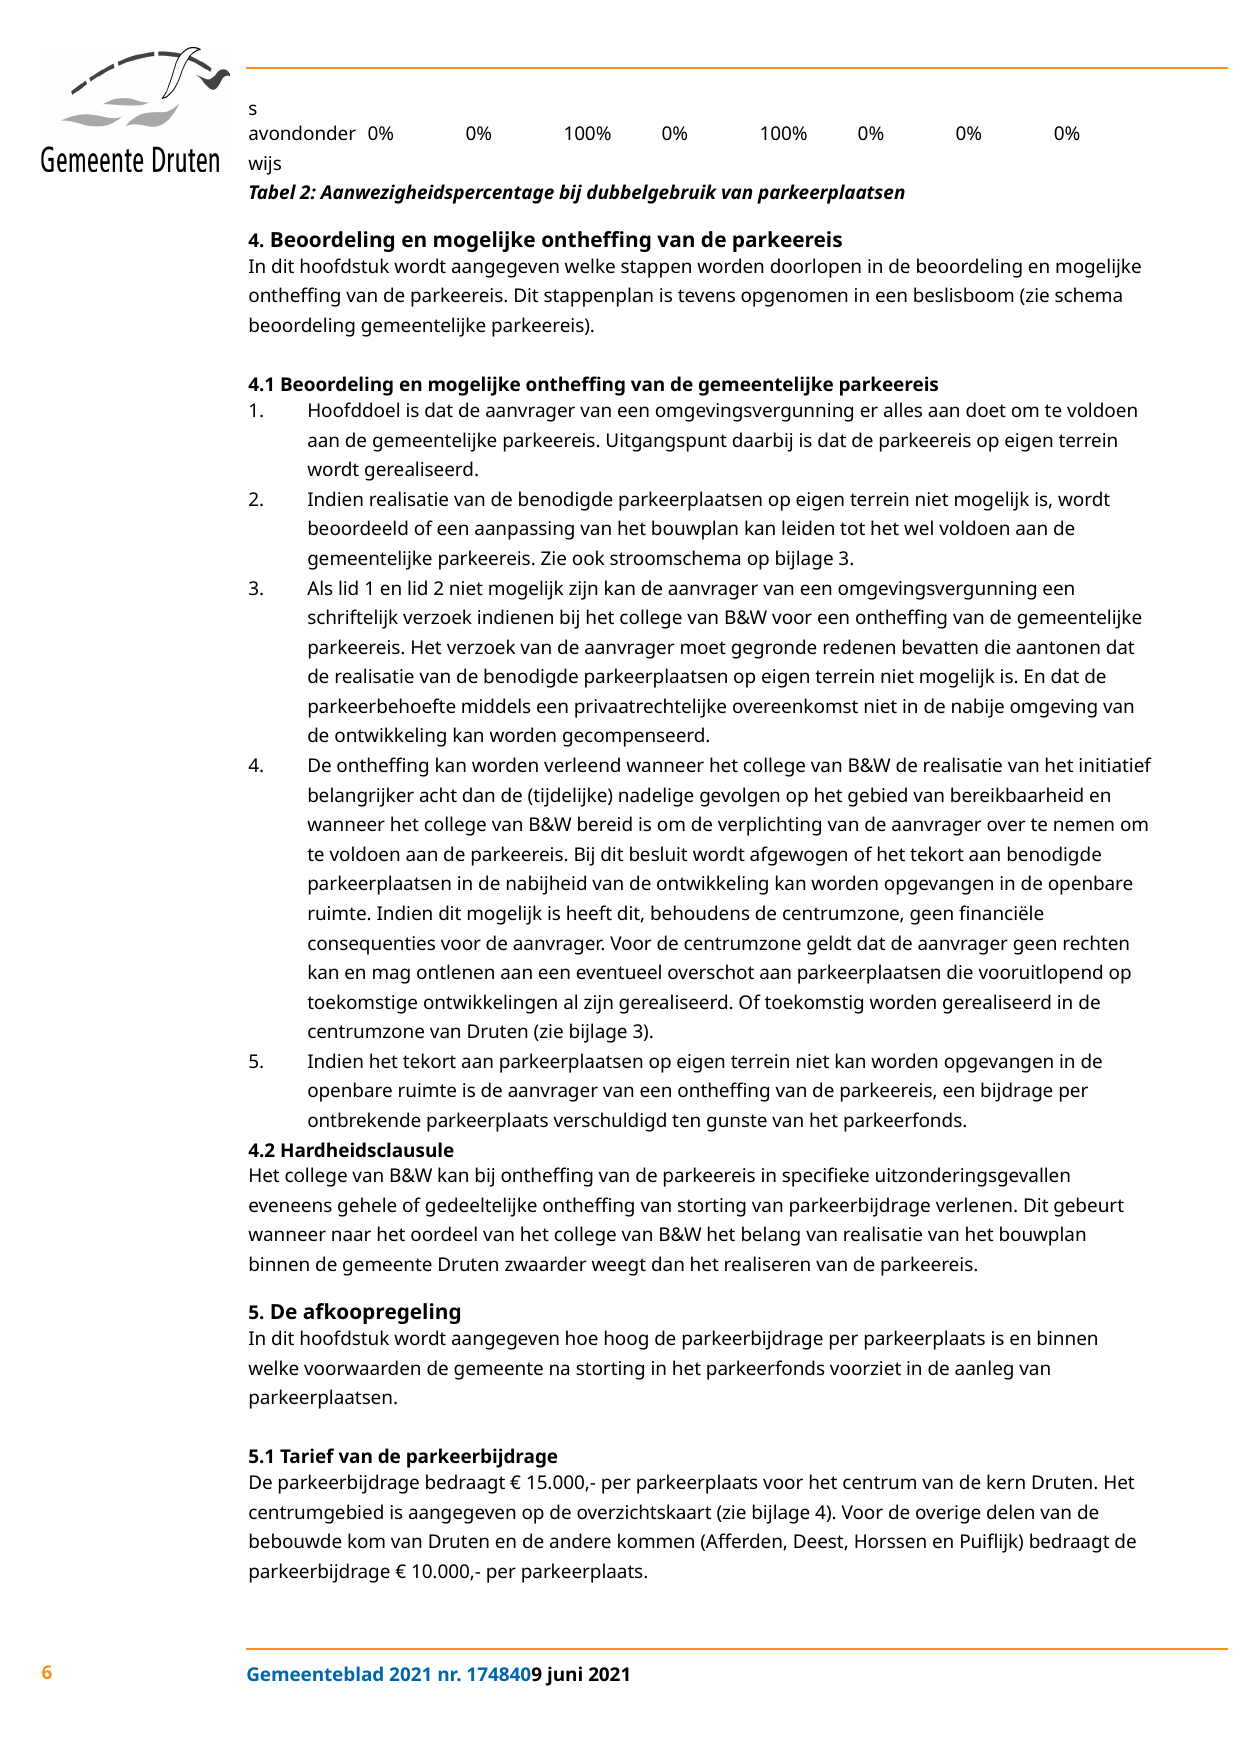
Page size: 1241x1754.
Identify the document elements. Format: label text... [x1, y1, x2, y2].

table_cell [759, 95, 857, 121]
table_cell [858, 95, 955, 121]
table_cell 0% [955, 121, 1053, 176]
list Indien het tekort aan parkeerplaatsen op eigen terrein niet kan worden opgevangen in de openbare ruimte is de aanvrager van een ontheffing van de parkeereis, een bijdrage per ontbrekende parkeerplaats verschuldigd ten gunste van het parkeerfonds. [248, 1048, 1152, 1133]
table_cell 0% [858, 121, 955, 176]
list Indien realisatie van de benodigde parkeerplaatsen op eigen terrein niet mogelijk is, wordt beoordeeld of een aanpassing van het bouwplan kan leiden tot het wel voldoen aan de gemeentelijke parkeereis. Zie ook stroomschema op bijlage 3. [248, 486, 1152, 571]
table_cell s [248, 95, 367, 121]
table_cell [465, 95, 563, 121]
table_cell [367, 95, 465, 121]
table_cell 0% [465, 121, 563, 176]
text In dit hoofdstuk wordt aangegeven hoe hoog de parkeerbijdrage per parkeerplaats is en binnen welke voorwaarden de gemeente na storting in het parkeerfonds voorziet in de aanleg van parkeerplaatsen. [248, 1325, 1152, 1410]
text 4. Beoordeling en mogelijke ontheffing van de parkeereis [248, 225, 1152, 253]
text Het college van B&W kan bij ontheffing van de parkeereis in specifieke uitzonderingsgevallen eveneens gehele of gedeeltelijke ontheffing van storting van parkeerbijdrage verlenen. Dit gebeurt wanneer naar het oordeel van het college van B&W het belang van realisatie van het bouwplan binnen de gemeente Druten zwaarder weegt dan het realiseren van de parkeereis. [248, 1162, 1152, 1277]
text 4.2 Hardheidsclausule [248, 1137, 1152, 1162]
table_cell [661, 95, 759, 121]
text Tabel 2: Aanwezigheidspercentage bij dubbelgebruik van parkeerplaatsen [248, 179, 1152, 205]
table_cell 0% [1054, 121, 1152, 176]
table_cell 0% [367, 121, 465, 176]
text 5. De afkoopregeling [248, 1297, 1152, 1325]
picture [41, 47, 231, 172]
table_cell [955, 95, 1053, 121]
text In dit hoofdstuk wordt aangegeven welke stappen worden doorlopen in de beoordeling en mogelijke ontheffing van de parkeereis. Dit stappenplan is tevens opgenomen in een beslisboom (zie schema beoordeling gemeentelijke parkeereis). [248, 253, 1152, 338]
table_cell 100% [563, 121, 661, 176]
list De ontheffing kan worden verleend wanneer het college van B&W de realisatie van het initiatief belangrijker acht dan de (tijdelijke) nadelige gevolgen op het gebied van bereikbaarheid en wanneer het college van B&W bereid is om de verplichting van de aanvrager over te nemen om te voldoen aan de parkeereis. Bij dit besluit wordt afgewogen of het tekort aan benodigde parkeerplaatsen in de nabijheid van de ontwikkeling kan worden opgevangen in de openbare ruimte. Indien dit mogelijk is heeft dit, behoudens de centrumzone, geen financiële consequenties voor de aanvrager. Voor de centrumzone geldt dat de aanvrager geen rechten kan en mag ontlenen aan een eventueel overschot aan parkeerplaatsen die vooruitlopend op toekomstige ontwikkelingen al zijn gerealiseerd. Of toekomstig worden gerealiseerd in de centrumzone van Druten (zie bijlage 3). [248, 752, 1152, 1044]
table_cell [1054, 95, 1152, 121]
text 5.1 Tarief van de parkeerbijdrage [248, 1444, 1152, 1469]
table_cell avondonderwijs [248, 121, 367, 176]
table_cell 0% [661, 121, 759, 176]
list Hoofddoel is dat de aanvrager van een omgevingsvergunning er alles aan doet om te voldoen aan de gemeentelijke parkeereis. Uitgangspunt daarbij is dat de parkeereis op eigen terrein wordt gerealiseerd. [248, 397, 1152, 482]
table_cell 100% [759, 121, 857, 176]
table_cell [563, 95, 661, 121]
text 4.1 Beoordeling en mogelijke ontheffing van de gemeentelijke parkeereis [248, 371, 1152, 397]
list Als lid 1 en lid 2 niet mogelijk zijn kan de aanvrager van een omgevingsvergunning een schriftelijk verzoek indienen bij het college van B&W voor een ontheffing van de gemeentelijke parkeereis. Het verzoek van de aanvrager moet gegronde redenen bevatten die aantonen dat de realisatie van de benodigde parkeerplaatsen op eigen terrein niet mogelijk is. En dat de parkeerbehoefte middels een privaatrechtelijke overeenkomst niet in de nabije omgeving van de ontwikkeling kan worden gecompenseerd. [248, 575, 1152, 748]
text De parkeerbijdrage bedraagt € 15.000,- per parkeerplaats voor het centrum van de kern Druten. Het centrumgebied is aangegeven op de overzichtskaart (zie bijlage 4). Voor de overige delen van de bebouwde kom van Druten en de andere kommen (Afferden, Deest, Horssen en Puiflijk) bedraagt de parkeerbijdrage € 10.000,- per parkeerplaats. [248, 1469, 1152, 1584]
